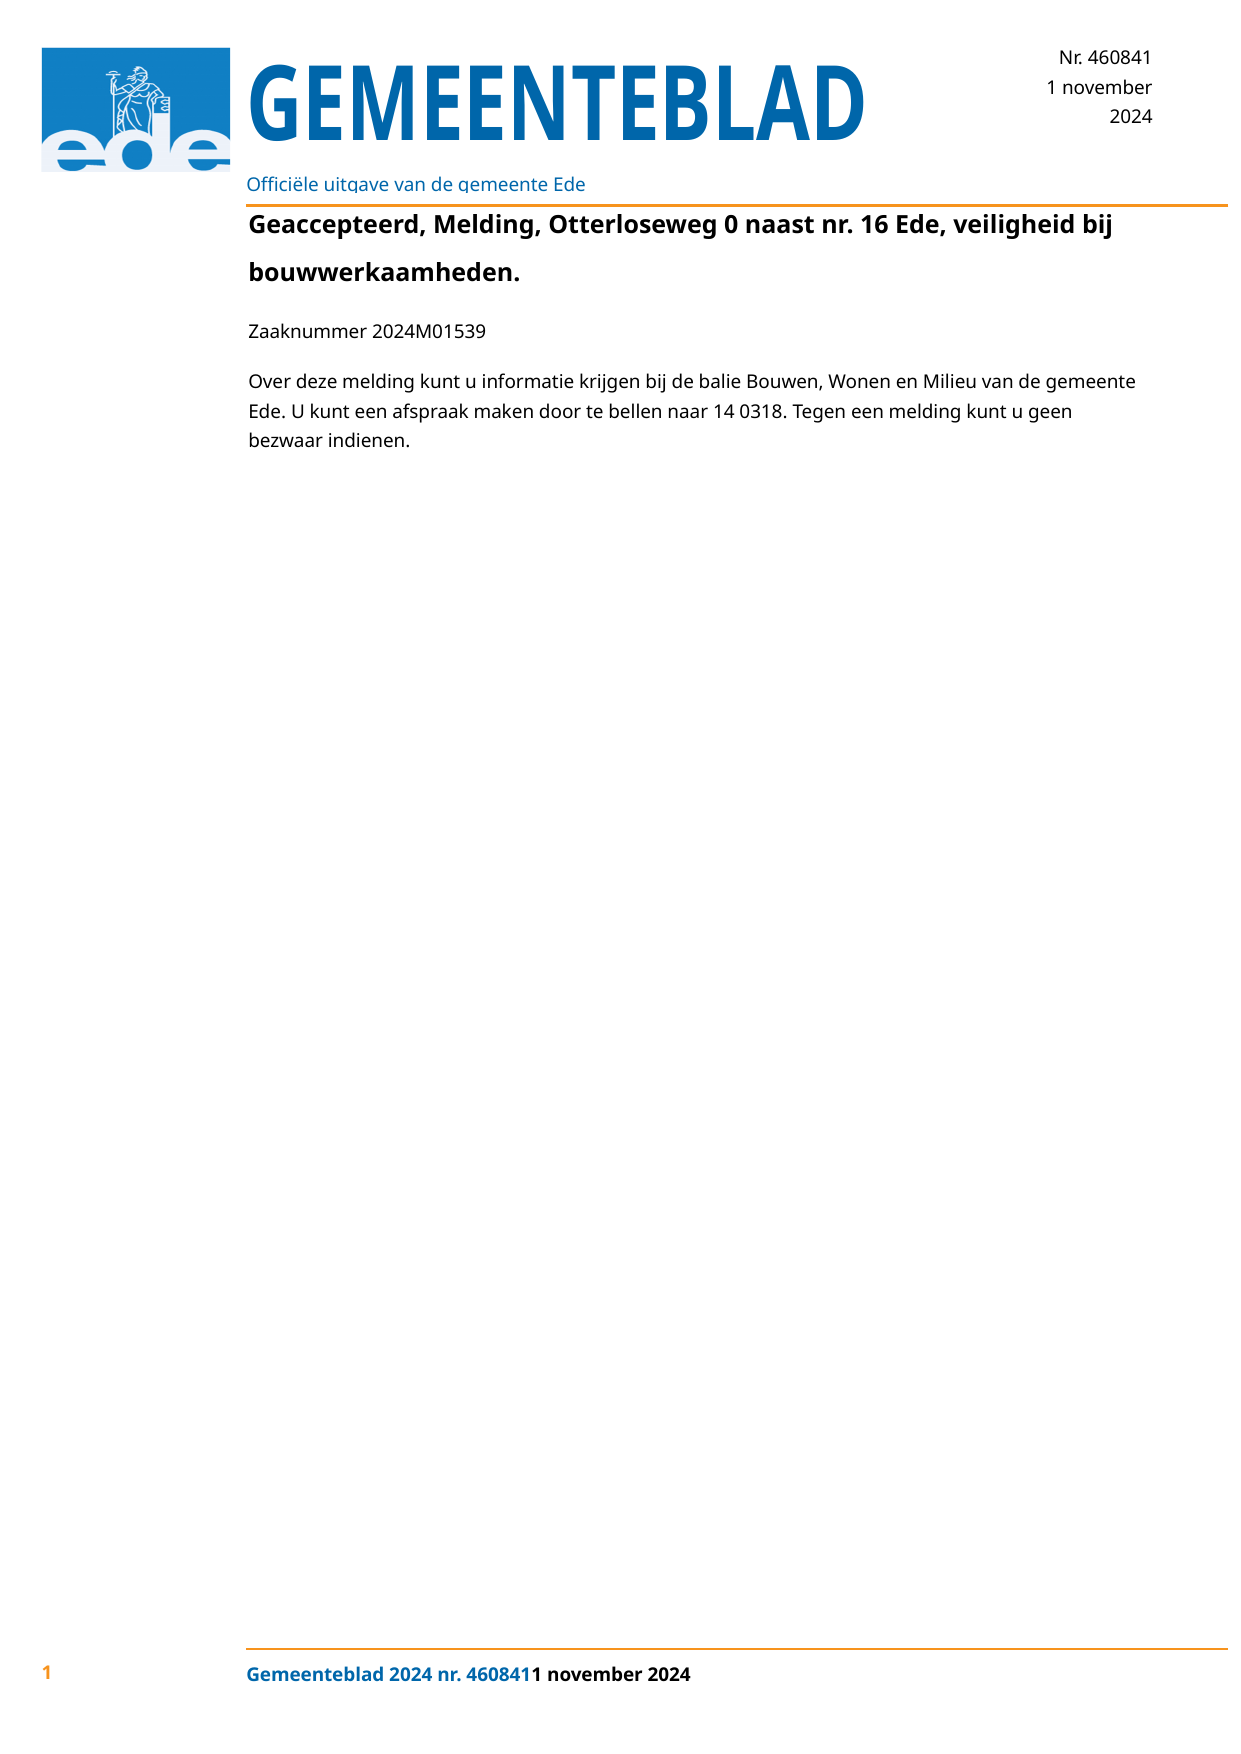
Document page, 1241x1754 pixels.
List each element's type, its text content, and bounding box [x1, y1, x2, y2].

picture [41, 47, 231, 172]
text Zaaknummer 2024M01539 [248, 318, 1152, 344]
text Geaccepteerd, Melding, Otterloseweg 0 naast nr. 16 Ede, veiligheid bij bouwwerkaamheden. [248, 207, 1152, 288]
text Over deze melding kunt u informatie krijgen bij de balie Bouwen, Wonen en Milieu van de gemeente Ede. U kunt een afspraak maken door te bellen naar 14 0318. Tegen een melding kunt u geen bezwaar indienen. [248, 368, 1152, 453]
